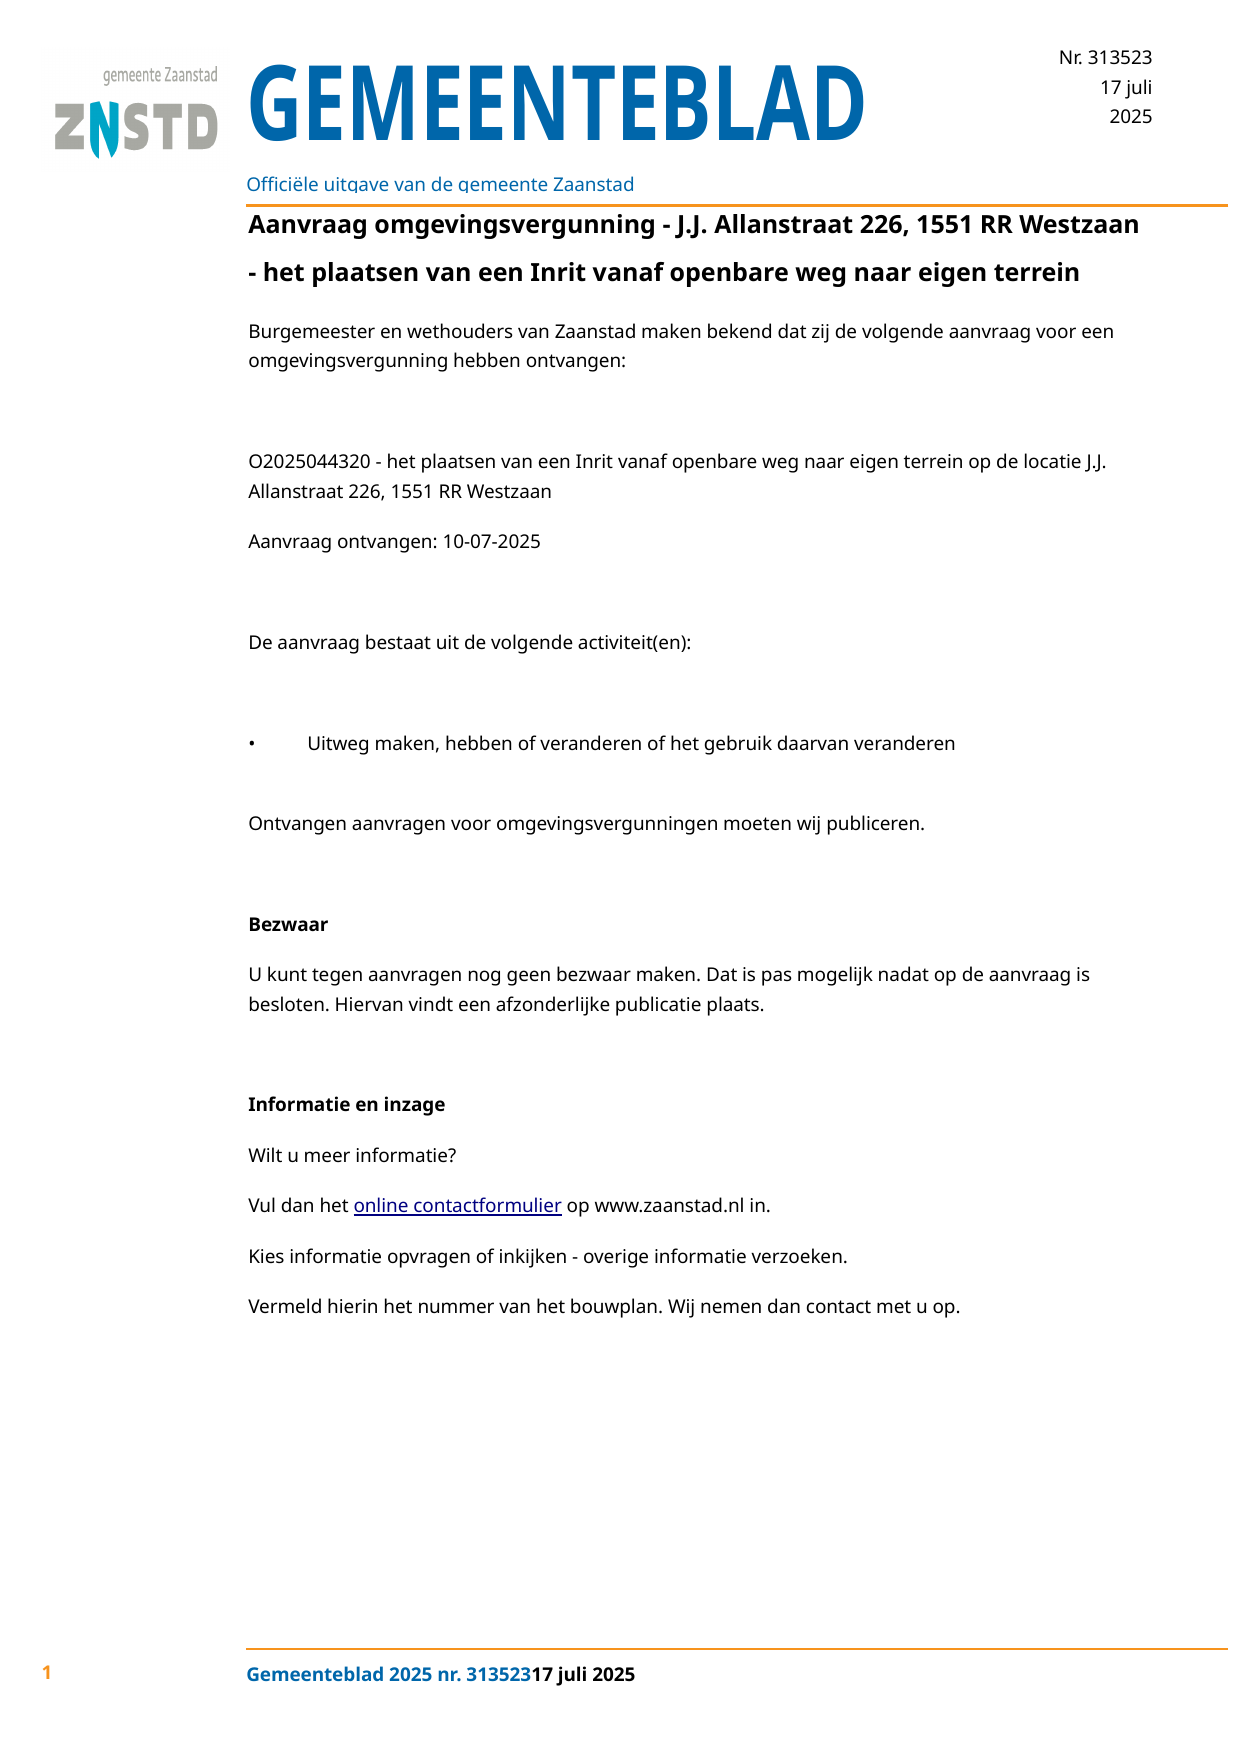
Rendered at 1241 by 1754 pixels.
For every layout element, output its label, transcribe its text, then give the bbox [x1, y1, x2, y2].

text Informatie en inzage [248, 1092, 1152, 1117]
text Burgemeester en wethouders van Zaanstad maken bekend dat zij de volgende aanvraag voor een omgevingsvergunning hebben ontvangen: [248, 318, 1152, 373]
text Aanvraag ontvangen: 10-07-2025 [248, 528, 1152, 554]
text De aanvraag bestaat uit de volgende activiteit(en): [248, 629, 1152, 655]
text U kunt tegen aanvragen nog geen bezwaar maken. Dat is pas mogelijk nadat op de aanvraag is besloten. Hiervan vindt een afzonderlijke publicatie plaats. [248, 961, 1152, 1017]
text Wilt u meer informatie? [248, 1142, 1152, 1168]
picture [41, 47, 231, 172]
text Bezwaar [248, 911, 1152, 937]
list Uitweg maken, hebben of veranderen of het gebruik daarvan veranderen [248, 730, 1152, 756]
text Vermeld hierin het nummer van het bouwplan. Wij nemen dan contact met u op. [248, 1293, 1152, 1319]
text Vul dan het online contactformulier op www.zaanstad.nl in. [248, 1192, 1152, 1218]
text Ontvangen aanvragen voor omgevingsvergunningen moeten wij publiceren. [248, 810, 1152, 836]
text Kies informatie opvragen of inkijken - overige informatie verzoeken. [248, 1243, 1152, 1269]
text O2025044320 - het plaatsen van een Inrit vanaf openbare weg naar eigen terrein op de locatie J.J. Allanstraat 226, 1551 RR Westzaan [248, 448, 1152, 504]
text Aanvraag omgevingsvergunning - J.J. Allanstraat 226, 1551 RR Westzaan - het plaatsen van een Inrit vanaf openbare weg naar eigen terrein [248, 207, 1152, 288]
